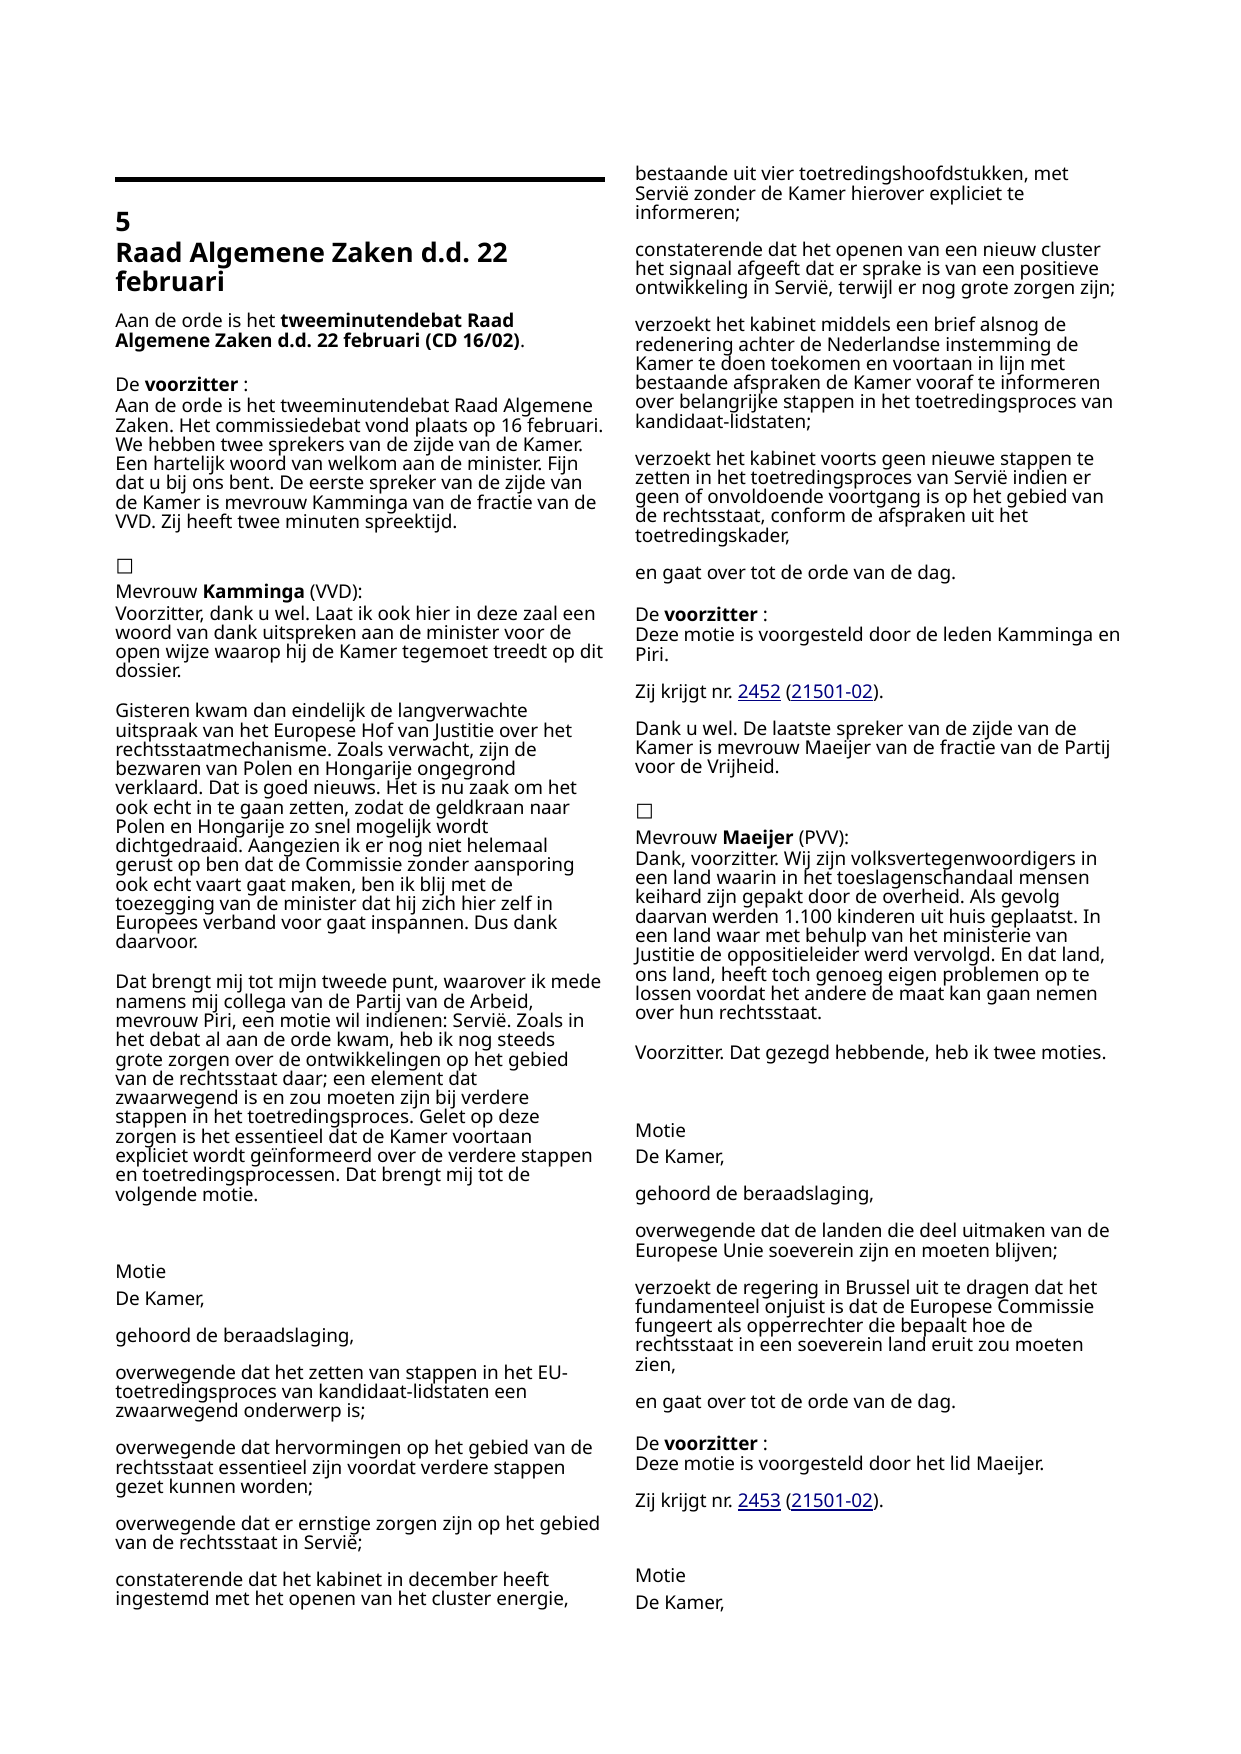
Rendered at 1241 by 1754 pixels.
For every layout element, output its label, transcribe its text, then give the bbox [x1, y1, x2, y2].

text Aan de orde is het tweeminutendebat Raad Algemene Zaken d.d. 22 februari (CD 16/02). [115, 312, 605, 351]
text Motie [635, 1117, 1125, 1142]
text en gaat over tot de orde van de dag. [635, 1393, 1125, 1412]
text Zij krijgt nr. 2453 (21501-02). [635, 1492, 1125, 1512]
text Raad Algemene Zaken d.d. 22 februari [115, 239, 605, 312]
text Gisteren kwam dan eindelijk de langverwachte uitspraak van het Europese Hof van Justitie over het rechtsstaatmechanisme. Zoals verwacht, zijn de bezwaren van Polen en Hongarije ongegrond verklaard. Dat is goed nieuws. Het is nu zaak om het ook echt in te gaan zetten, zodat de geldkraan naar Polen en Hongarije zo snel mogelijk wordt dichtgedraaid. Aangezien ik er nog niet helemaal gerust op ben dat de Commissie zonder aansporing ook echt vaart gaat maken, ben ik blij met de toezegging van de minister dat hij zich hier zelf in Europees verband voor gaat inspannen. Dus dank daarvoor. [115, 702, 605, 953]
text De voorzitter : [115, 372, 605, 397]
text ⬜ [115, 553, 605, 579]
text Deze motie is voorgesteld door de leden Kamminga en Piri. [635, 626, 1125, 665]
text verzoekt de regering in Brussel uit te dragen dat het fundamenteel onjuist is dat de Europese Commissie fungeert als opperrechter die bepaalt hoe de rechtsstaat in een soeverein land eruit zou moeten zien, [635, 1279, 1125, 1375]
text Motie [115, 1258, 605, 1284]
text constaterende dat het openen van een nieuw cluster het signaal afgeeft dat er sprake is van een positieve ontwikkeling in Servië, terwijl er nog grote zorgen zijn; [635, 241, 1125, 299]
text Dank, voorzitter. Wij zijn volksvertegenwoordigers in een land waarin in het toeslagenschandaal mensen keihard zijn gepakt door de overheid. Als gevolg daarvan werden 1.100 kinderen uit huis geplaatst. In een land waar met behulp van het ministerie van Justitie de oppositieleider werd vervolgd. En dat land, ons land, heeft toch genoeg eigen problemen op te lossen voordat het andere de maat kan gaan nemen over hun rechtsstaat. [635, 850, 1125, 1023]
text verzoekt het kabinet voorts geen nieuwe stappen te zetten in het toetredingsproces van Servië indien er geen of onvoldoende voortgang is op het gebied van de rechtsstaat, conform de afspraken uit het toetredingskader, [635, 450, 1125, 546]
text gehoord de beraadslaging, [115, 1327, 605, 1346]
text overwegende dat hervormingen op het gebied van de rechtsstaat essentieel zijn voordat verdere stappen gezet kunnen worden; [115, 1439, 605, 1497]
text overwegende dat er ernstige zorgen zijn op het gebied van de rechtsstaat in Servië; [115, 1515, 605, 1553]
text Voorzitter. Dat gezegd hebbende, heb ik twee moties. [635, 1044, 1125, 1063]
text De voorzitter : [635, 601, 1125, 626]
text Deze motie is voorgesteld door het lid Maeijer. [635, 1455, 1125, 1475]
text De Kamer, [635, 1148, 1125, 1168]
text overwegende dat de landen die deel uitmaken van de Europese Unie soeverein zijn en moeten blijven; [635, 1222, 1125, 1261]
text Voorzitter, dank u wel. Laat ik ook hier in deze zaal een woord van dank uitspreken aan de minister voor de open wijze waarop hij de Kamer tegemoet treedt op dit dossier. [115, 604, 605, 682]
text De voorzitter : [635, 1430, 1125, 1455]
text Dat brengt mij tot mijn tweede punt, waarover ik mede namens mij collega van de Partij van de Arbeid, mevrouw Piri, een motie wil indienen: Servië. Zoals in het debat al aan de orde kwam, heb ik nog steeds grote zorgen over de ontwikkelingen op het gebied van de rechtsstaat daar; een element dat zwaarwegend is en zou moeten zijn bij verdere stappen in het toetredingsproces. Gelet op deze zorgen is het essentieel dat de Kamer voortaan expliciet wordt geïnformeerd over de verdere stappen en toetredingsprocessen. Dat brengt mij tot de volgende motie. [115, 973, 605, 1205]
text Zij krijgt nr. 2452 (21501-02). [635, 683, 1125, 702]
text 5 [115, 203, 605, 239]
text verzoekt het kabinet middels een brief alsnog de redenering achter de Nederlandse instemming de Kamer te doen toekomen en voortaan in lijn met bestaande afspraken de Kamer vooraf te informeren over belangrijke stappen in het toetredingsproces van kandidaat-lidstaten; [635, 316, 1125, 432]
text Mevrouw Maeijer (PVV): [635, 824, 1125, 850]
text en gaat over tot de orde van de dag. [635, 564, 1125, 583]
text De Kamer, [635, 1594, 1125, 1613]
text De Kamer, [115, 1290, 605, 1309]
text ⬜ [635, 798, 1125, 824]
text bestaande uit vier toetredingshoofdstukken, met Servië zonder de Kamer hierover expliciet te informeren; [635, 165, 1125, 223]
text Dank u wel. De laatste spreker van de zijde van de Kamer is mevrouw Maeijer van de fractie van de Partij voor de Vrijheid. [635, 720, 1125, 778]
text overwegende dat het zetten van stappen in het EU-toetredingsproces van kandidaat-lidstaten een zwaarwegend onderwerp is; [115, 1364, 605, 1422]
text Motie [635, 1562, 1125, 1588]
text gehoord de beraadslaging, [635, 1185, 1125, 1205]
text constaterende dat het kabinet in december heeft ingestemd met het openen van het cluster energie, [115, 1571, 605, 1610]
text Aan de orde is het tweeminutendebat Raad Algemene Zaken. Het commissiedebat vond plaats op 16 februari. We hebben twee sprekers van de zijde van de Kamer. Een hartelijk woord van welkom aan de minister. Fijn dat u bij ons bent. De eerste spreker van de zijde van de Kamer is mevrouw Kamminga van de fractie van de VVD. Zij heeft twee minuten spreektijd. [115, 397, 605, 532]
text Mevrouw Kamminga (VVD): [115, 579, 605, 604]
